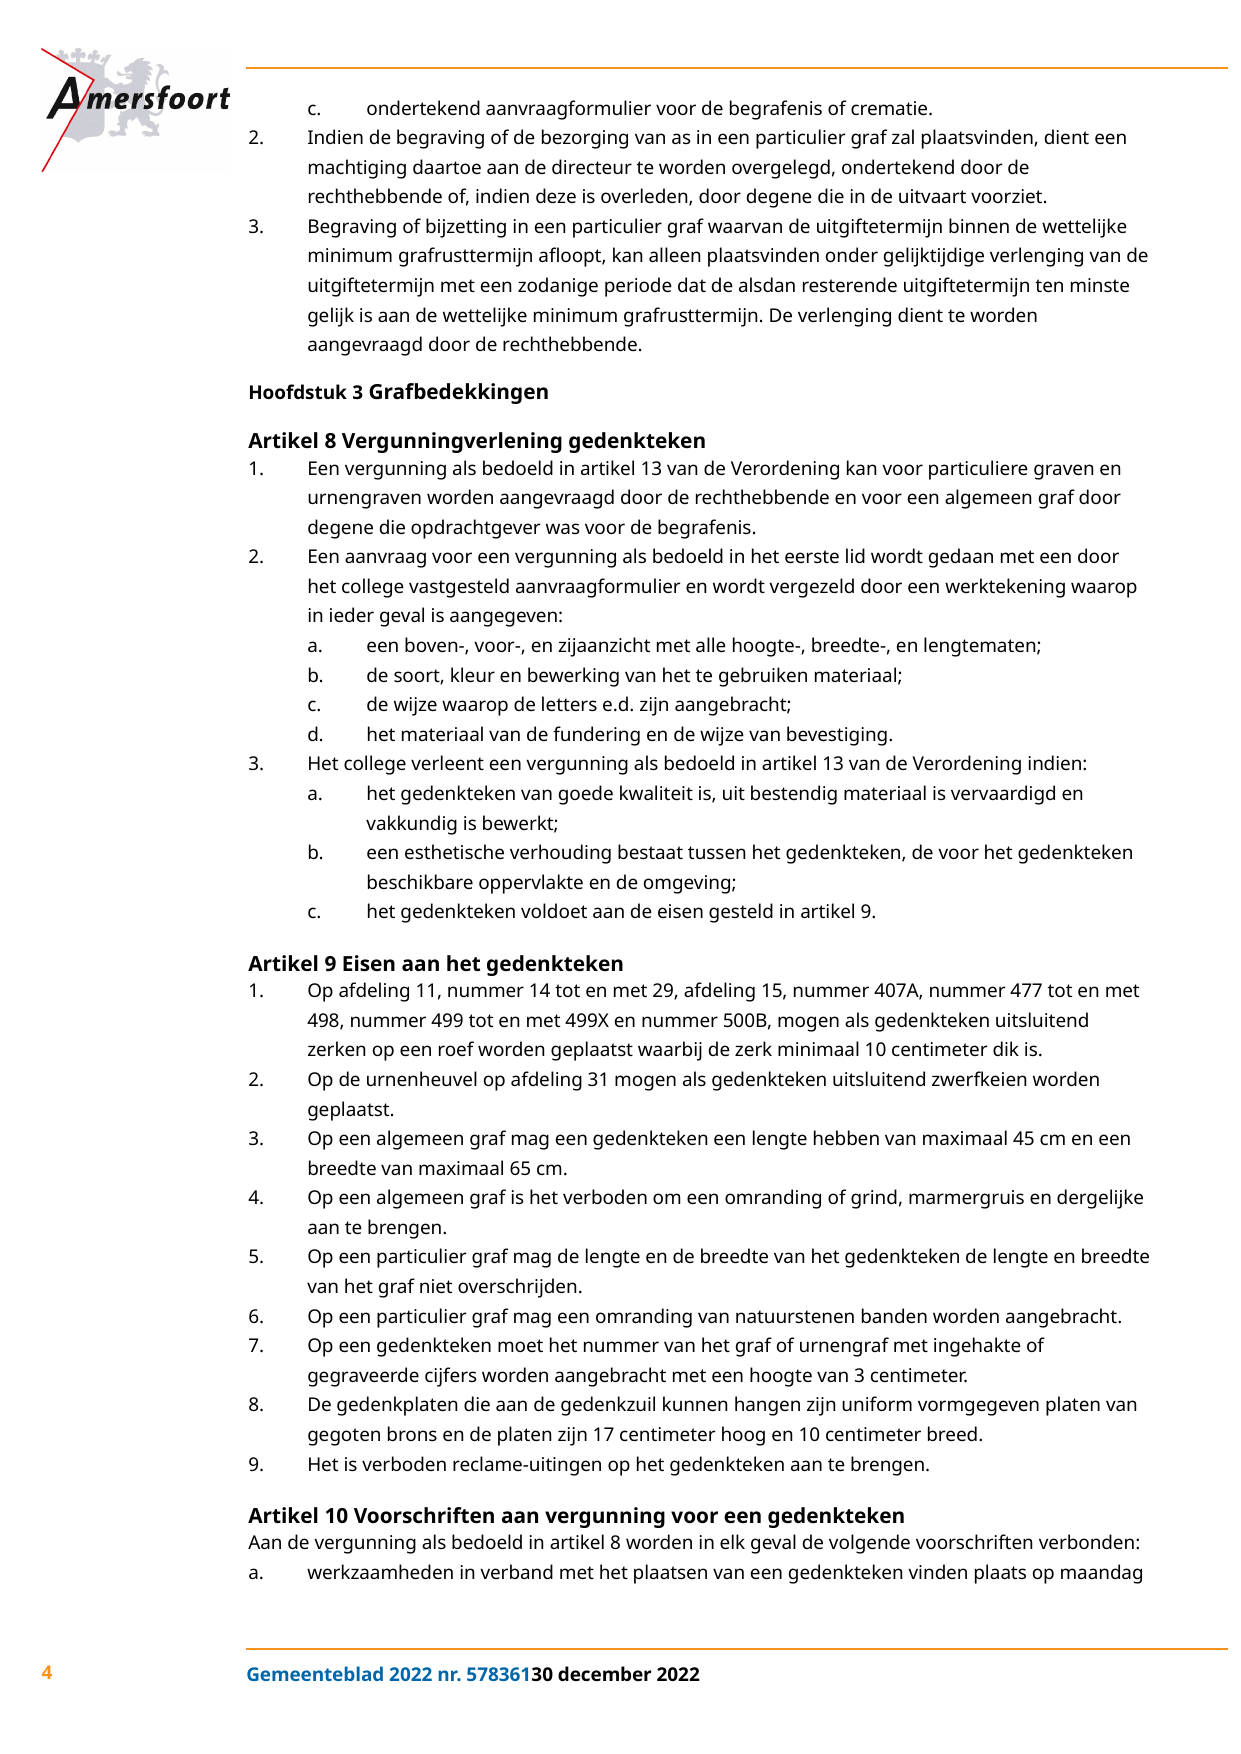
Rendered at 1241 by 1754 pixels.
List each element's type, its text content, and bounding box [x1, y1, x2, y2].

text Artikel 8 Vergunningverlening gedenkteken [248, 426, 1152, 455]
list Begraving of bijzetting in een particulier graf waarvan de uitgiftetermijn binnen de wettelijke minimum grafrusttermijn afloopt, kan alleen plaatsvinden onder gelijktijdige verlenging van de uitgiftetermijn met een zodanige periode dat de alsdan resterende uitgiftetermijn ten minste gelijk is aan de wettelijke minimum grafrusttermijn. De verlenging dient te worden aangevraagd door de rechthebbende. [248, 213, 1152, 357]
list een esthetische verhouding bestaat tussen het gedenkteken, de voor het gedenkteken beschikbare oppervlakte en de omgeving; [307, 839, 1152, 895]
text Hoofdstuk 3 Grafbedekkingen [248, 377, 1152, 406]
list werkzaamheden in verband met het plaatsen van een gedenkteken vinden plaats op maandag [248, 1559, 1152, 1585]
list het gedenkteken voldoet aan de eisen gesteld in artikel 9. [307, 898, 1152, 924]
list een boven-, voor-, en zijaanzicht met alle hoogte-, breedte-, en lengtematen; [307, 632, 1152, 658]
list Het is verboden reclame-uitingen op het gedenkteken aan te brengen. [248, 1451, 1152, 1476]
list het materiaal van de fundering en de wijze van bevestiging. [307, 721, 1152, 747]
list Op een particulier graf mag de lengte en de breedte van het gedenkteken de lengte en breedte van het graf niet overschrijden. [248, 1244, 1152, 1299]
picture [41, 47, 231, 172]
list de soort, kleur en bewerking van het te gebruiken materiaal; [307, 662, 1152, 688]
list Indien de begraving of de bezorging van as in een particulier graf zal plaatsvinden, dient een machtiging daartoe aan de directeur te worden overgelegd, ondertekend door de rechthebbende of, indien deze is overleden, door degene die in de uitvaart voorziet. [248, 124, 1152, 209]
text Artikel 10 Voorschriften aan vergunning voor een gedenkteken [248, 1501, 1152, 1529]
list De gedenkplaten die aan de gedenkzuil kunnen hangen zijn uniform vormgegeven platen van gegoten brons en de platen zijn 17 centimeter hoog en 10 centimeter breed. [248, 1392, 1152, 1447]
list Op de urnenheuvel op afdeling 31 mogen als gedenkteken uitsluitend zwerfkeien worden geplaatst. [248, 1066, 1152, 1121]
list Op een gedenkteken moet het nummer van het graf of urnengraf met ingehakte of gegraveerde cijfers worden aangebracht met een hoogte van 3 centimeter. [248, 1332, 1152, 1388]
list Een vergunning als bedoeld in artikel 13 van de Verordening kan voor particuliere graven en urnengraven worden aangevraagd door de rechthebbende en voor een algemeen graf door degene die opdrachtgever was voor de begrafenis. [248, 455, 1152, 540]
list Op een particulier graf mag een omranding van natuurstenen banden worden aangebracht. [248, 1303, 1152, 1328]
list de wijze waarop de letters e.d. zijn aangebracht; [307, 691, 1152, 717]
list Het college verleent een vergunning als bedoeld in artikel 13 van de Verordening indien: [248, 751, 1152, 776]
list Op een algemeen graf is het verboden om een omranding of grind, marmergruis en dergelijke aan te brengen. [248, 1184, 1152, 1240]
list Een aanvraag voor een vergunning als bedoeld in het eerste lid wordt gedaan met een door het college vastgesteld aanvraagformulier en wordt vergezeld door een werktekening waarop in ieder geval is aangegeven: [248, 543, 1152, 628]
list het gedenkteken van goede kwaliteit is, uit bestendig materiaal is vervaardigd en vakkundig is bewerkt; [307, 780, 1152, 836]
text Artikel 9 Eisen aan het gedenkteken [248, 949, 1152, 977]
text Aan de vergunning als bedoeld in artikel 8 worden in elk geval de volgende voorschriften verbonden: [248, 1529, 1152, 1555]
list ondertekend aanvraagformulier voor de begrafenis of crematie. [307, 95, 1152, 121]
list Op afdeling 11, nummer 14 tot en met 29, afdeling 15, nummer 407A, nummer 477 tot en met 498, nummer 499 tot en met 499X en nummer 500B, mogen als gedenkteken uitsluitend zerken op een roef worden geplaatst waarbij de zerk minimaal 10 centimeter dik is. [248, 977, 1152, 1062]
list Op een algemeen graf mag een gedenkteken een lengte hebben van maximaal 45 cm en een breedte van maximaal 65 cm. [248, 1125, 1152, 1181]
